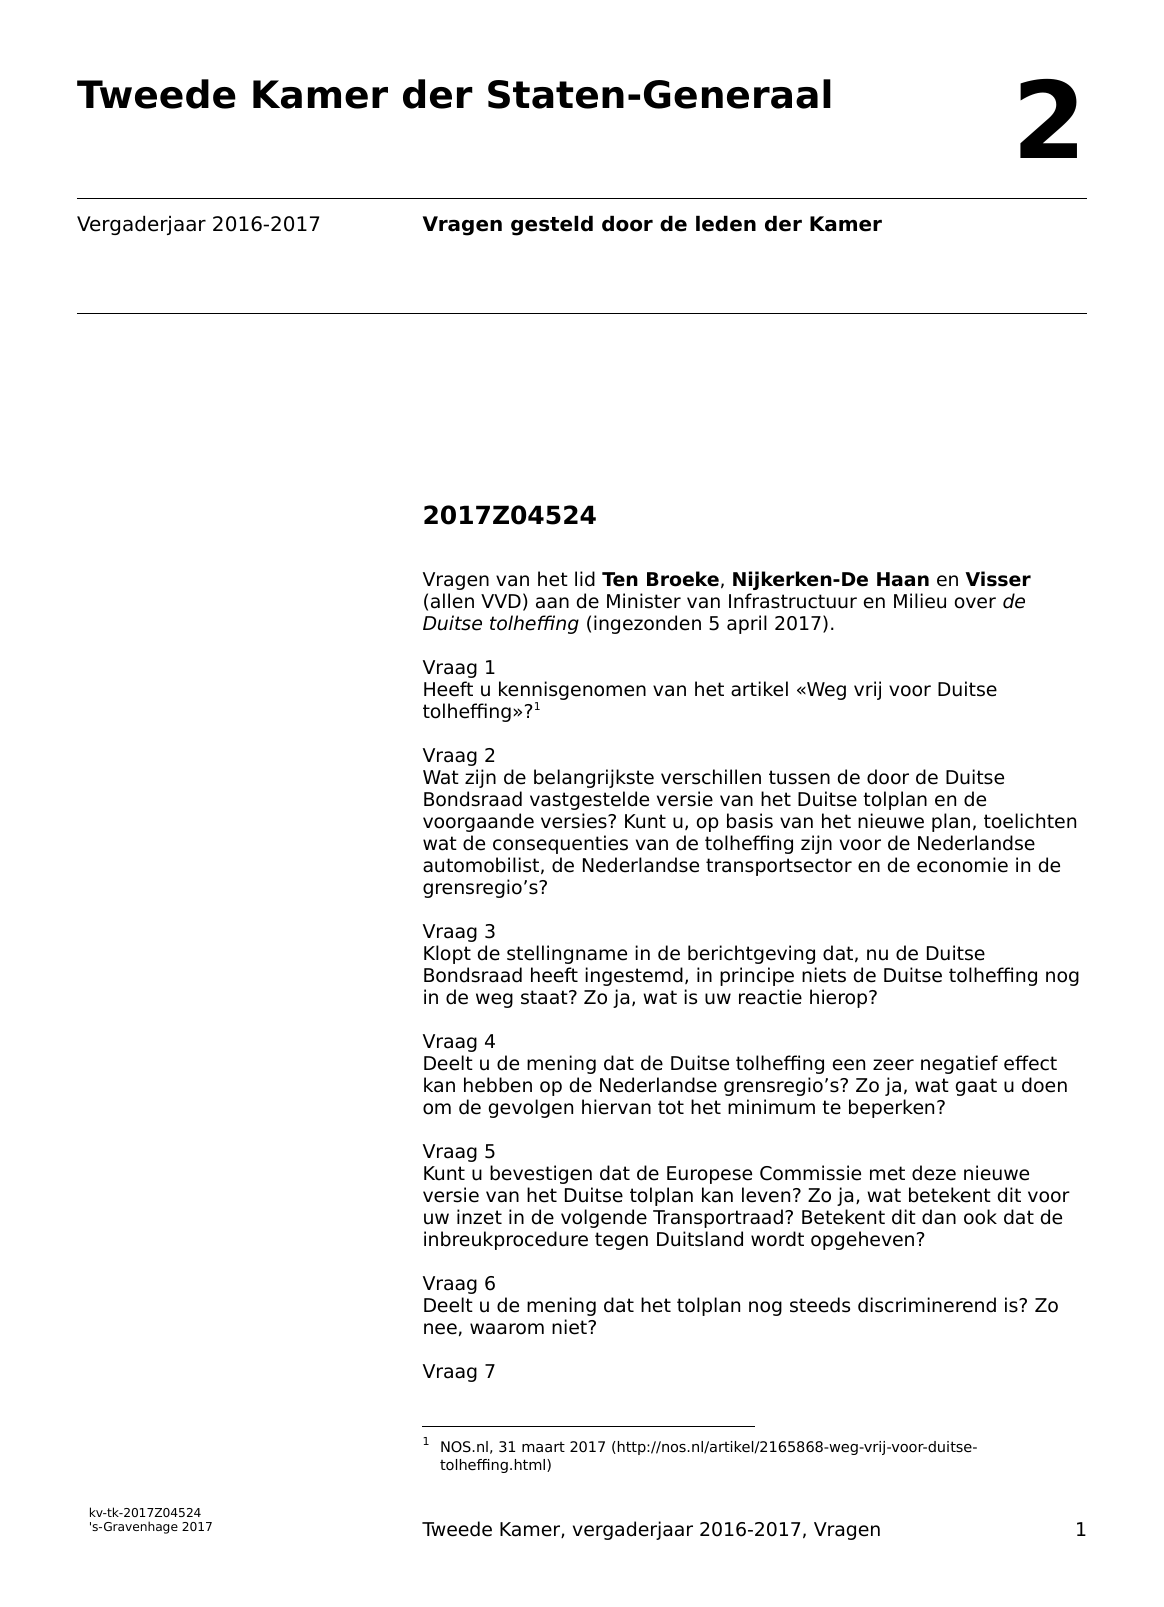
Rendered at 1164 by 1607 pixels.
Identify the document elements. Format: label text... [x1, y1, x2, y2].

text Vragen van het lid Ten Broeke, Nijkerken-De Haan en Visser (allen VVD) aan de Minister van Infrastructuur en Milieu over de Duitse tolheffing (ingezonden 5 april 2017). [422, 569, 1087, 635]
text Wat zijn de belangrijkste verschillen tussen de door de Duitse Bondsraad vastgestelde versie van het Duitse tolplan en de voorgaande versies? Kunt u, op basis van het nieuwe plan, toelichten wat de consequenties van de tolheffing zijn voor de Nederlandse automobilist, de Nederlandse transportsector en de economie in de grensregio’s? [422, 767, 1087, 899]
table_cell Vergaderjaar 2016-2017 [77, 199, 422, 313]
table_header Tweede Kamer der Staten-Generaal [77, 59, 886, 198]
text Vraag 2 [422, 745, 1087, 767]
text Vraag 5 [422, 1141, 1087, 1163]
text NOS.nl, 31 maart 2017 (http://nos.nl/artikel/2165868-weg-vrij-voor-duitse-tolheffing.html) [422, 1435, 1087, 1474]
text Vraag 3 [422, 921, 1087, 943]
text Klopt de stellingname in de berichtgeving dat, nu de Duitse Bondsraad heeft ingestemd, in principe niets de Duitse tolheffing nog in de weg staat? Zo ja, wat is uw reactie hierop? [422, 943, 1087, 1009]
text kv-tk-2017Z04524 [88, 1506, 323, 1520]
text 's-Gravenhage 2017 [88, 1520, 323, 1534]
text Vraag 6 [422, 1273, 1087, 1295]
text Vraag 7 [422, 1361, 1087, 1383]
text Kunt u bevestigen dat de Europese Commissie met deze nieuwe versie van het Duitse tolplan kan leven? Zo ja, wat betekent dit voor uw inzet in de volgende Transportraad? Betekent dit dan ook dat de inbreukprocedure tegen Duitsland wordt opgeheven? [422, 1163, 1087, 1251]
table_cell Vragen gesteld door de leden der Kamer [422, 199, 1087, 313]
text Deelt u de mening dat het tolplan nog steeds discriminerend is? Zo nee, waarom niet? [422, 1295, 1087, 1339]
table_header 2 [886, 59, 1087, 198]
text Heeft u kennisgenomen van het artikel «Weg vrij voor Duitse tolheffing»? [422, 679, 1087, 723]
text Vraag 4 [422, 1031, 1087, 1053]
text Vraag 1 [422, 657, 1087, 679]
text 2017Z04524 [422, 501, 1087, 531]
text Deelt u de mening dat de Duitse tolheffing een zeer negatief effect kan hebben op de Nederlandse grensregio’s? Zo ja, wat gaat u doen om de gevolgen hiervan tot het minimum te beperken? [422, 1053, 1087, 1119]
